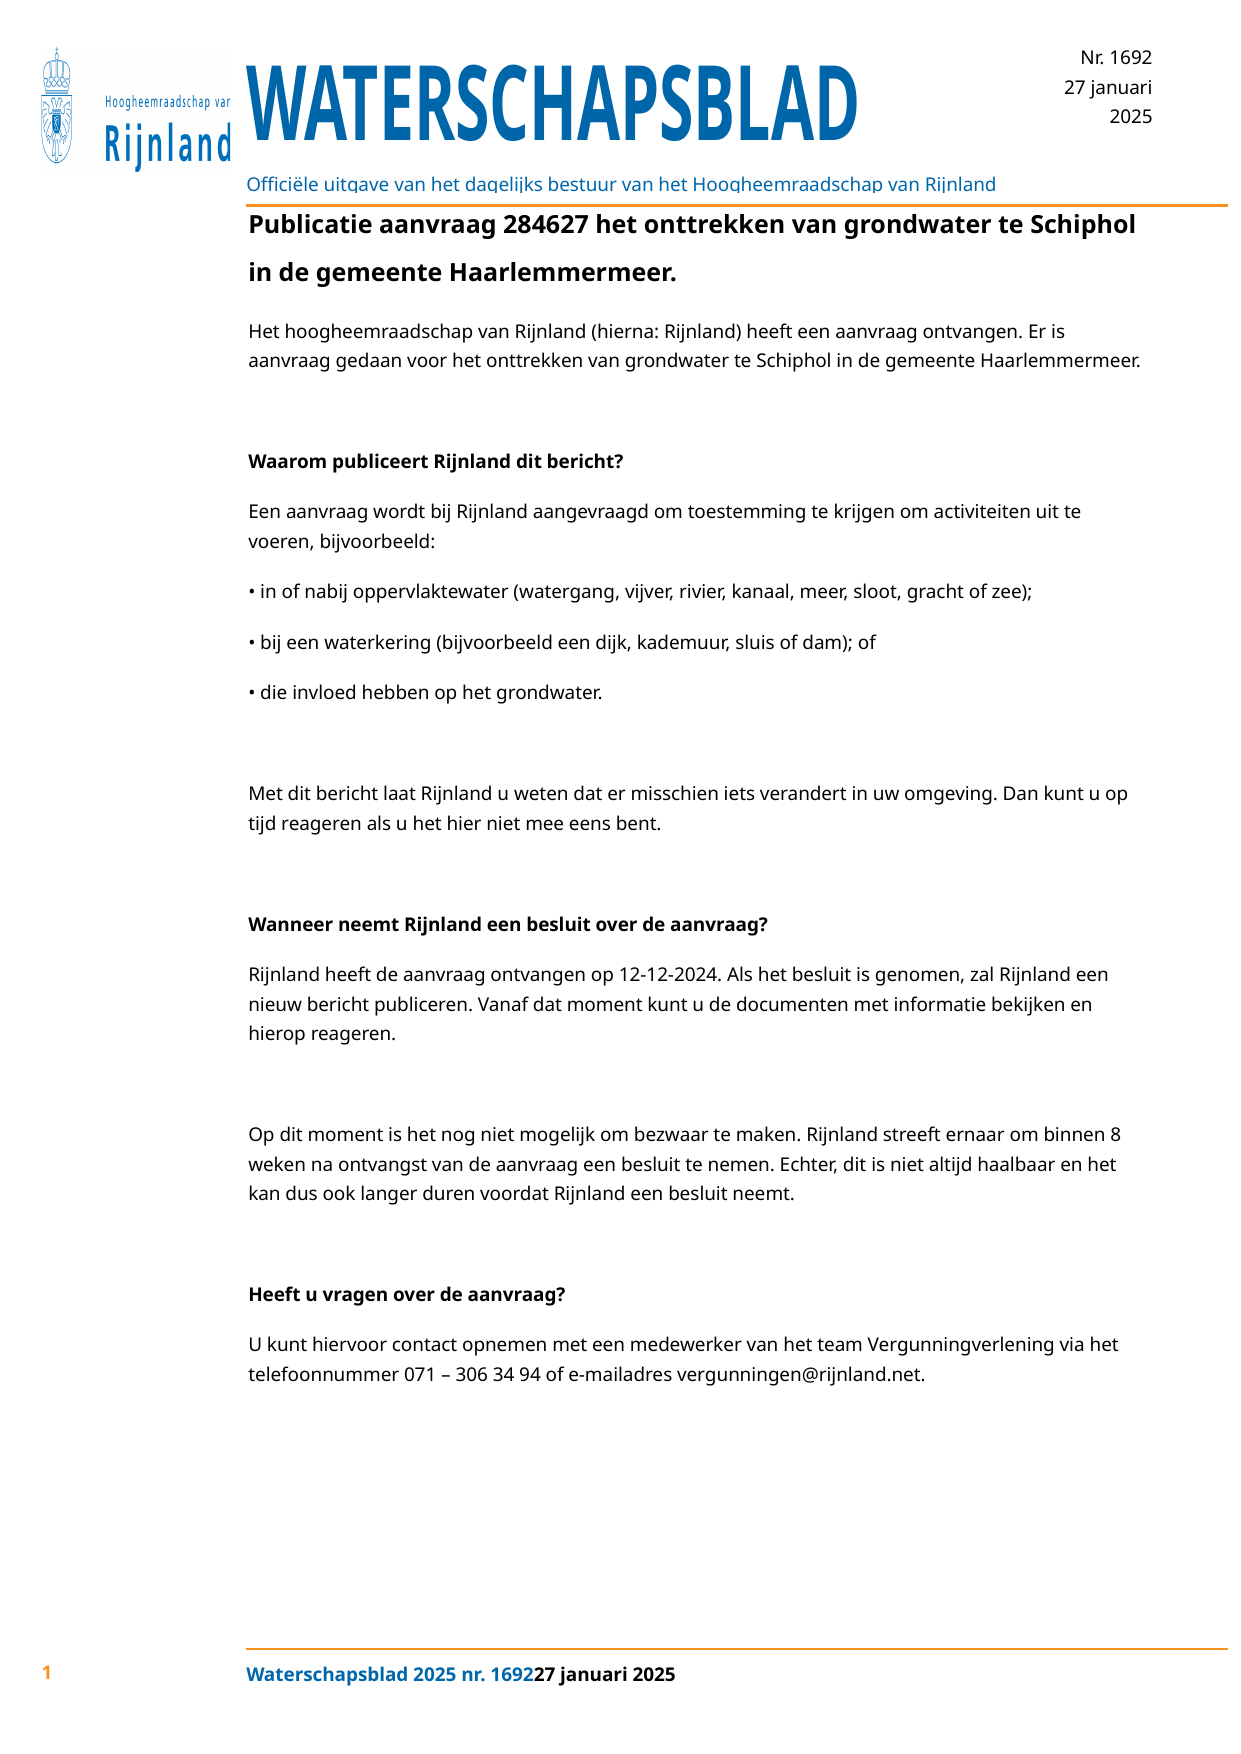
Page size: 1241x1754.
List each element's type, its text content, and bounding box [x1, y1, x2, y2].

text • bij een waterkering (bijvoorbeeld een dijk, kademuur, sluis of dam); of [248, 629, 1152, 655]
text Heeft u vragen over de aanvraag? [248, 1281, 1152, 1307]
text Wanneer neemt Rijnland een besluit over de aanvraag? [248, 911, 1152, 937]
text Op dit moment is het nog niet mogelijk om bezwaar te maken. Rijnland streeft ernaar om binnen 8 weken na ontvangst van de aanvraag een besluit te nemen. Echter, dit is niet altijd haalbaar en het kan dus ook langer duren voordat Rijnland een besluit neemt. [248, 1121, 1152, 1206]
text Publicatie aanvraag 284627 het onttrekken van grondwater te Schiphol in de gemeente Haarlemmermeer. [248, 207, 1152, 288]
text • in of nabij oppervlaktewater (watergang, vijver, rivier, kanaal, meer, sloot, gracht of zee); [248, 579, 1152, 604]
text Waarom publiceert Rijnland dit bericht? [248, 448, 1152, 474]
text Het hoogheemraadschap van Rijnland (hierna: Rijnland) heeft een aanvraag ontvangen. Er is aanvraag gedaan voor het onttrekken van grondwater te Schiphol in de gemeente Haarlemmermeer. [248, 318, 1152, 373]
text Met dit bericht laat Rijnland u weten dat er misschien iets verandert in uw omgeving. Dan kunt u op tijd reageren als u het hier niet mee eens bent. [248, 780, 1152, 836]
text • die invloed hebben op het grondwater. [248, 679, 1152, 705]
text U kunt hiervoor contact opnemen met een medewerker van het team Vergunningverlening via het telefoonnummer 071 – 306 34 94 of e-mailadres vergunningen@rijnland.net. [248, 1332, 1152, 1387]
picture [41, 47, 231, 172]
text Een aanvraag wordt bij Rijnland aangevraagd om toestemming te krijgen om activiteiten uit te voeren, bijvoorbeeld: [248, 499, 1152, 554]
text Rijnland heeft de aanvraag ontvangen op 12-12-2024. Als het besluit is genomen, zal Rijnland een nieuw bericht publiceren. Vanaf dat moment kunt u de documenten met informatie bekijken en hierop reageren. [248, 961, 1152, 1046]
